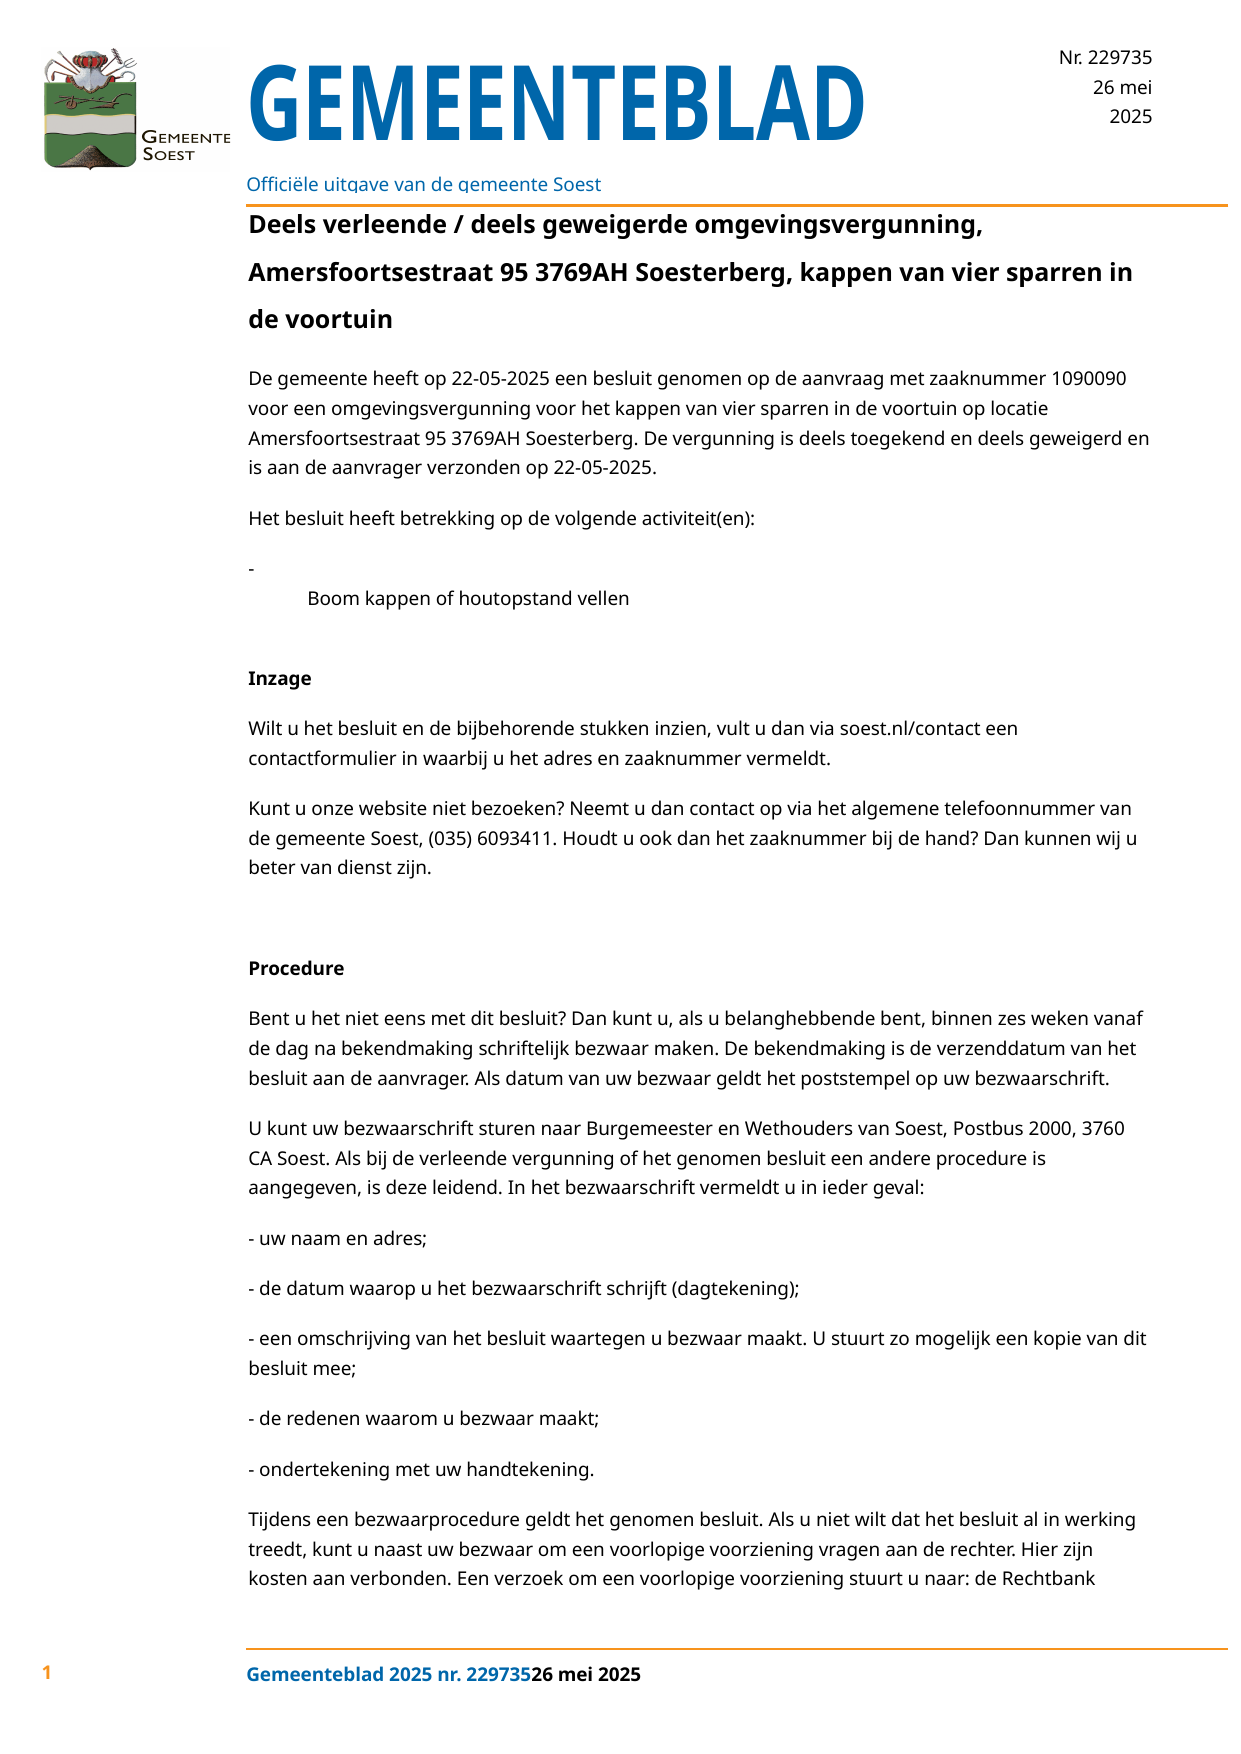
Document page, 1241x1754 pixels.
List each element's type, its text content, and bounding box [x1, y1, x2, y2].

text Tijdens een bezwaarprocedure geldt het genomen besluit. Als u niet wilt dat het besluit al in werking treedt, kunt u naast uw bezwaar om een voorlopige voorziening vragen aan de rechter. Hier zijn kosten aan verbonden. Een verzoek om een voorlopige voorziening stuurt u naar: de Rechtbank [248, 1506, 1152, 1591]
text Deels verleende / deels geweigerde omgevingsvergunning, Amersfoortsestraat 95 3769AH Soesterberg, kappen van vier sparren in de voortuin [248, 207, 1152, 336]
text - de redenen waarom u bezwaar maakt; [248, 1406, 1152, 1431]
text - ondertekening met uw handtekening. [248, 1456, 1152, 1482]
text U kunt uw bezwaarschrift sturen naar Burgemeester en Wethouders van Soest, Postbus 2000, 3760 CA Soest. Als bij de verleende vergunning of het genomen besluit een andere procedure is aangegeven, is deze leidend. In het bezwaarschrift vermeldt u in ieder geval: [248, 1115, 1152, 1200]
picture [41, 47, 231, 172]
text Wilt u het besluit en de bijbehorende stukken inzien, vult u dan via soest.nl/contact een contactformulier in waarbij u het adres en zaaknummer vermeldt. [248, 715, 1152, 770]
text - uw naam en adres; [248, 1225, 1152, 1250]
text Inzage [248, 665, 1152, 690]
text - de datum waarop u het bezwaarschrift schrijft (dagtekening); [248, 1275, 1152, 1301]
text Procedure [248, 955, 1152, 981]
text Het besluit heeft betrekking op de volgende activiteit(en): [248, 505, 1152, 530]
list Boom kappen of houtopstand vellen [248, 585, 1152, 610]
text De gemeente heeft op 22-05-2025 een besluit genomen op de aanvraag met zaaknummer 1090090 voor een omgevingsvergunning voor het kappen van vier sparren in de voortuin op locatie Amersfoortsestraat 95 3769AH Soesterberg. De vergunning is deels toegekend en deels geweigerd en is aan de aanvrager verzonden op 22-05-2025. [248, 366, 1152, 480]
text Bent u het niet eens met dit besluit? Dan kunt u, als u belanghebbende bent, binnen zes weken vanaf de dag na bekendmaking schriftelijk bezwaar maken. De bekendmaking is de verzenddatum van het besluit aan de aanvrager. Als datum van uw bezwaar geldt het poststempel op uw bezwaarschrift. [248, 1006, 1152, 1090]
text - een omschrijving van het besluit waartegen u bezwaar maakt. U stuurt zo mogelijk een kopie van dit besluit mee; [248, 1326, 1152, 1381]
text Kunt u onze website niet bezoeken? Neemt u dan contact op via het algemene telefoonnummer van de gemeente Soest, (035) 6093411. Houdt u ook dan het zaaknummer bij de hand? Dan kunnen wij u beter van dienst zijn. [248, 795, 1152, 880]
